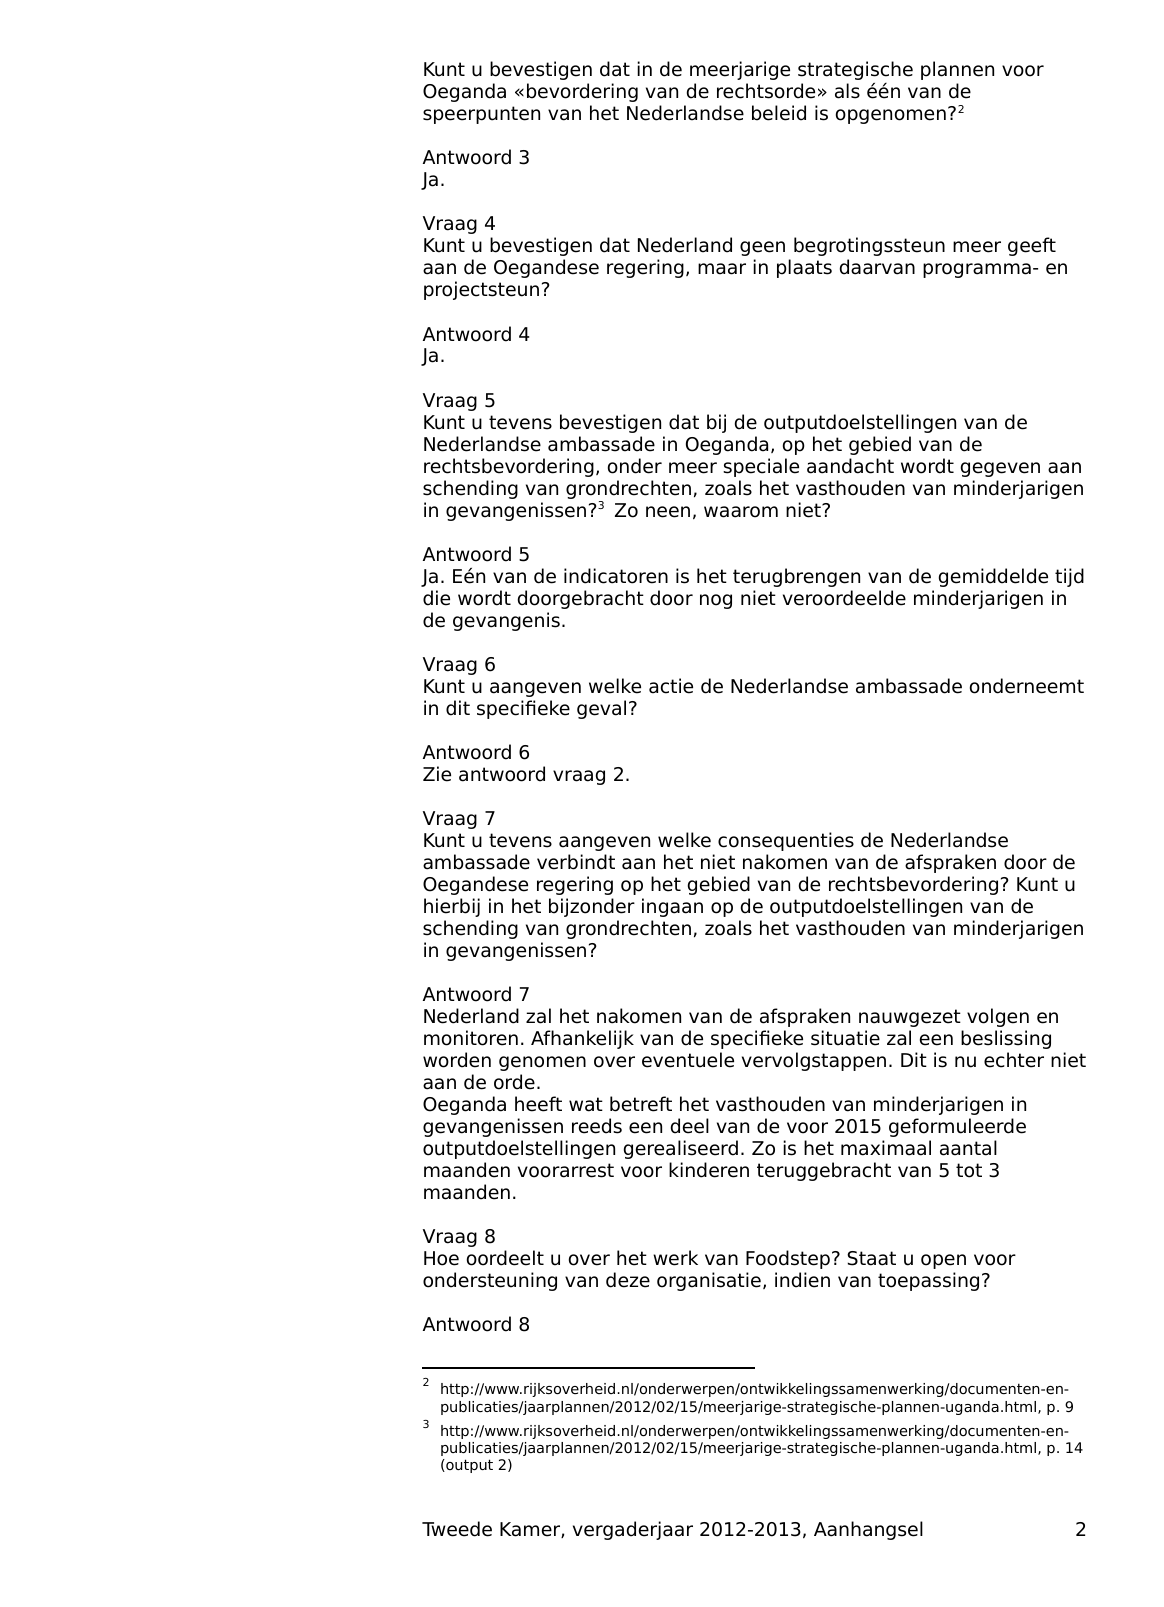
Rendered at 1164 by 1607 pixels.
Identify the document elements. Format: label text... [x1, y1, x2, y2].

text Vraag 6 [422, 654, 1087, 676]
text Antwoord 4 [422, 323, 1087, 345]
text Antwoord 7 [422, 984, 1087, 1006]
text Vraag 8 [422, 1226, 1087, 1248]
text Kunt u aangeven welke actie de Nederlandse ambassade onderneemt in dit specifieke geval? [422, 676, 1087, 720]
text Antwoord 6 [422, 742, 1087, 764]
text Ja. [422, 169, 1087, 191]
text Zie antwoord vraag 2. [422, 764, 1087, 786]
text http://www.rijksoverheid.nl/onderwerpen/ontwikkelingssamenwerking/documenten-en-publicaties/jaarplannen/2012/02/15/meerjarige-strategische-plannen-uganda.html, p. 9 [422, 1377, 1087, 1416]
text Antwoord 3 [422, 147, 1087, 169]
text Oeganda heeft wat betreft het vasthouden van minderjarigen in gevangenissen reeds een deel van de voor 2015 geformuleerde outputdoelstellingen gerealiseerd. Zo is het maximaal aantal maanden voorarrest voor kinderen teruggebracht van 5 tot 3 maanden. [422, 1094, 1087, 1204]
text Kunt u bevestigen dat in de meerjarige strategische plannen voor Oeganda «bevordering van de rechtsorde» als één van de speerpunten van het Nederlandse beleid is opgenomen? [422, 59, 1087, 125]
text Antwoord 8 [422, 1314, 1087, 1336]
text Vraag 5 [422, 389, 1087, 412]
text Kunt u tevens aangeven welke consequenties de Nederlandse ambassade verbindt aan het niet nakomen van de afspraken door de Oegandese regering op het gebied van de rechtsbevordering? Kunt u hierbij in het bijzonder ingaan op de outputdoelstellingen van de schending van grondrechten, zoals het vasthouden van minderjarigen in gevangenissen? [422, 830, 1087, 962]
text Kunt u bevestigen dat Nederland geen begrotingssteun meer geeft aan de Oegandese regering, maar in plaats daarvan programma- en projectsteun? [422, 235, 1087, 301]
text Vraag 4 [422, 213, 1087, 235]
text Kunt u tevens bevestigen dat bij de outputdoelstellingen van de Nederlandse ambassade in Oeganda, op het gebied van de rechtsbevordering, onder meer speciale aandacht wordt gegeven aan schending van grondrechten, zoals het vasthouden van minderjarigen in gevangenissen? Zo neen, waarom niet? [422, 412, 1087, 521]
text Nederland zal het nakomen van de afspraken nauwgezet volgen en monitoren. Afhankelijk van de specifieke situatie zal een beslissing worden genomen over eventuele vervolgstappen. Dit is nu echter niet aan de orde. [422, 1006, 1087, 1094]
text Antwoord 5 [422, 544, 1087, 566]
text http://www.rijksoverheid.nl/onderwerpen/ontwikkelingssamenwerking/documenten-en-publicaties/jaarplannen/2012/02/15/meerjarige-strategische-plannen-uganda.html, p. 14 (output 2) [422, 1418, 1087, 1474]
text Vraag 7 [422, 808, 1087, 830]
text Hoe oordeelt u over het werk van Foodstep? Staat u open voor ondersteuning van deze organisatie, indien van toepassing? [422, 1248, 1087, 1292]
text Ja. [422, 345, 1087, 367]
text Ja. Eén van de indicatoren is het terugbrengen van de gemiddelde tijd die wordt doorgebracht door nog niet veroordeelde minderjarigen in de gevangenis. [422, 566, 1087, 632]
